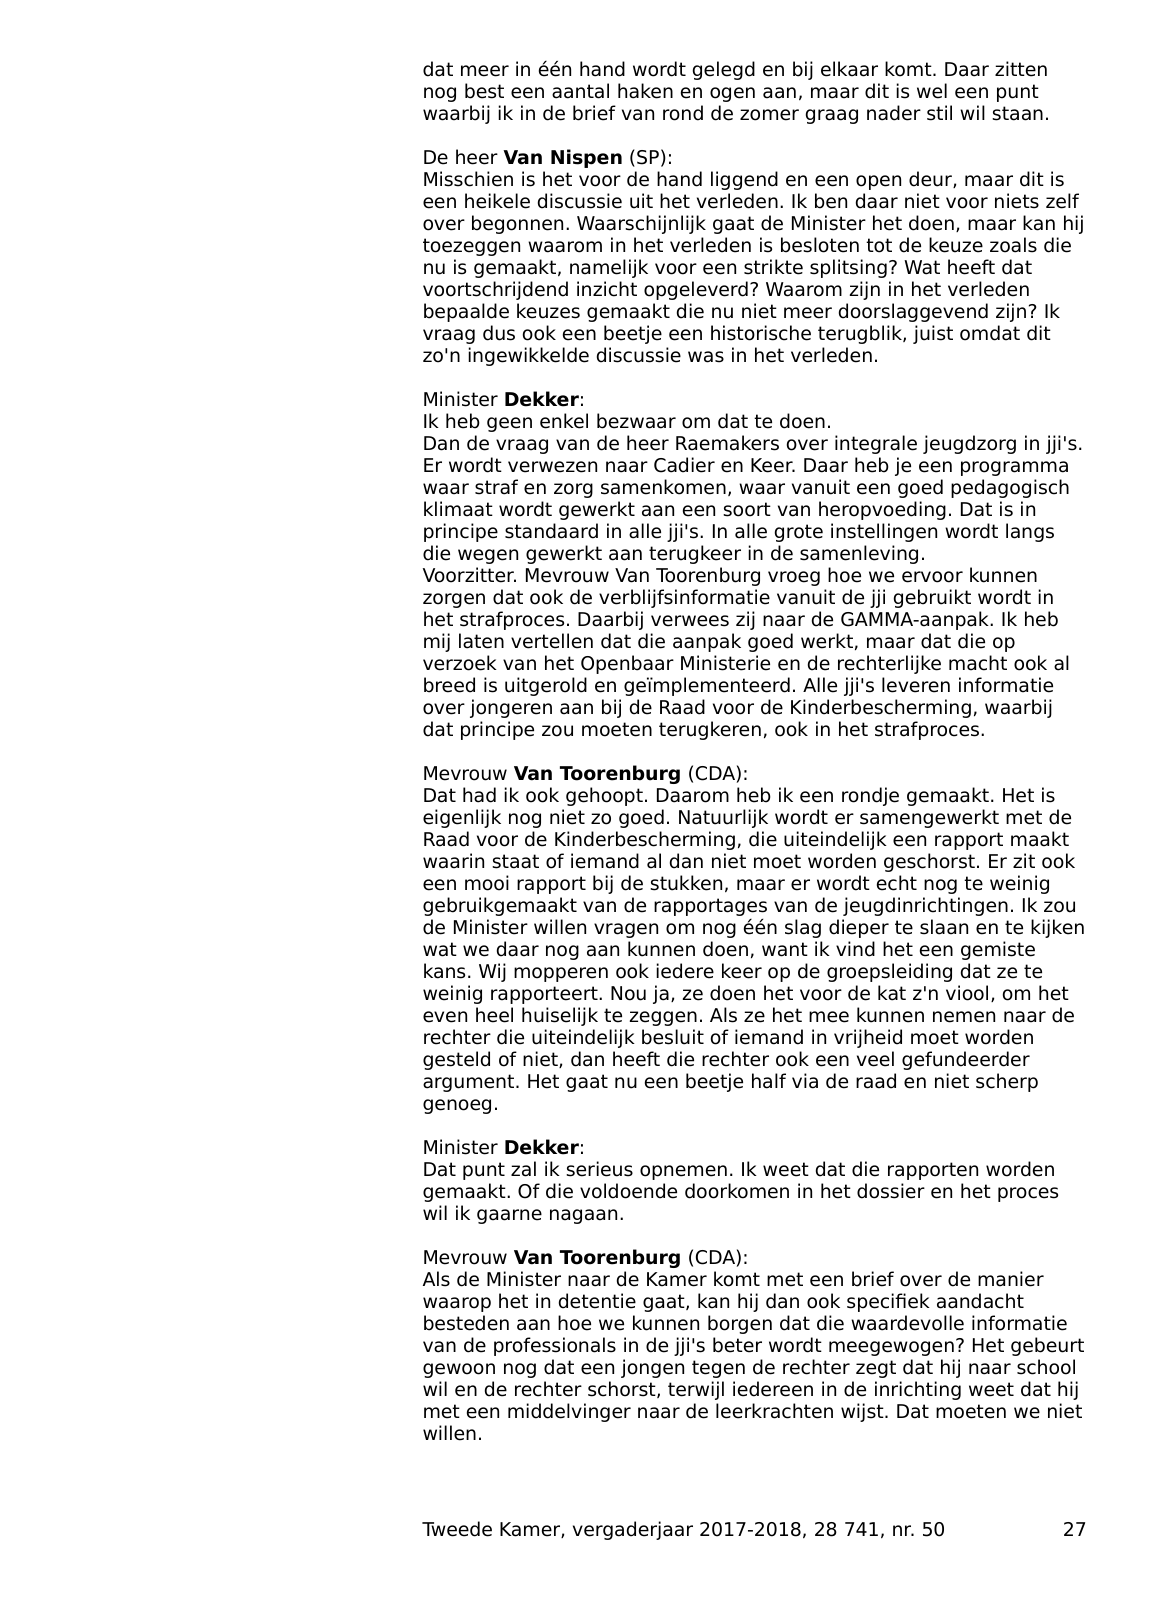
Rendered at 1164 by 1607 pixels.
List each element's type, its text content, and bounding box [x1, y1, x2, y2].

text Mevrouw Van Toorenburg (CDA): [422, 1247, 1087, 1269]
text Dat punt zal ik serieus opnemen. Ik weet dat die rapporten worden gemaakt. Of die voldoende doorkomen in het dossier en het proces wil ik gaarne nagaan. [422, 1159, 1087, 1225]
text Als de Minister naar de Kamer komt met een brief over de manier waarop het in detentie gaat, kan hij dan ook specifiek aandacht besteden aan hoe we kunnen borgen dat die waardevolle informatie van de professionals in de jji's beter wordt meegewogen? Het gebeurt gewoon nog dat een jongen tegen de rechter zegt dat hij naar school wil en de rechter schorst, terwijl iedereen in de inrichting weet dat hij met een middelvinger naar de leerkrachten wijst. Dat moeten we niet willen. [422, 1269, 1087, 1445]
text Ik heb geen enkel bezwaar om dat te doen. [422, 411, 1087, 433]
text Mevrouw Van Toorenburg (CDA): [422, 763, 1087, 785]
text De heer Van Nispen (SP): [422, 147, 1087, 169]
text Dan de vraag van de heer Raemakers over integrale jeugdzorg in jji's. Er wordt verwezen naar Cadier en Keer. Daar heb je een programma waar straf en zorg samenkomen, waar vanuit een goed pedagogisch klimaat wordt gewerkt aan een soort van heropvoeding. Dat is in principe standaard in alle jji's. In alle grote instellingen wordt langs die wegen gewerkt aan terugkeer in de samenleving. [422, 433, 1087, 565]
text Minister Dekker: [422, 1137, 1087, 1159]
text dat meer in één hand wordt gelegd en bij elkaar komt. Daar zitten nog best een aantal haken en ogen aan, maar dit is wel een punt waarbij ik in de brief van rond de zomer graag nader stil wil staan. [422, 59, 1087, 125]
text Voorzitter. Mevrouw Van Toorenburg vroeg hoe we ervoor kunnen zorgen dat ook de verblijfsinformatie vanuit de jji gebruikt wordt in het strafproces. Daarbij verwees zij naar de GAMMA-aanpak. Ik heb mij laten vertellen dat die aanpak goed werkt, maar dat die op verzoek van het Openbaar Ministerie en de rechterlijke macht ook al breed is uitgerold en geïmplementeerd. Alle jji's leveren informatie over jongeren aan bij de Raad voor de Kinderbescherming, waarbij dat principe zou moeten terugkeren, ook in het strafproces. [422, 565, 1087, 741]
text Misschien is het voor de hand liggend en een open deur, maar dit is een heikele discussie uit het verleden. Ik ben daar niet voor niets zelf over begonnen. Waarschijnlijk gaat de Minister het doen, maar kan hij toezeggen waarom in het verleden is besloten tot de keuze zoals die nu is gemaakt, namelijk voor een strikte splitsing? Wat heeft dat voortschrijdend inzicht opgeleverd? Waarom zijn in het verleden bepaalde keuzes gemaakt die nu niet meer doorslaggevend zijn? Ik vraag dus ook een beetje een historische terugblik, juist omdat dit zo'n ingewikkelde discussie was in het verleden. [422, 169, 1087, 367]
text Dat had ik ook gehoopt. Daarom heb ik een rondje gemaakt. Het is eigenlijk nog niet zo goed. Natuurlijk wordt er samengewerkt met de Raad voor de Kinderbescherming, die uiteindelijk een rapport maakt waarin staat of iemand al dan niet moet worden geschorst. Er zit ook een mooi rapport bij de stukken, maar er wordt echt nog te weinig gebruikgemaakt van de rapportages van de jeugdinrichtingen. Ik zou de Minister willen vragen om nog één slag dieper te slaan en te kijken wat we daar nog aan kunnen doen, want ik vind het een gemiste kans. Wij mopperen ook iedere keer op de groepsleiding dat ze te weinig rapporteert. Nou ja, ze doen het voor de kat z'n viool, om het even heel huiselijk te zeggen. Als ze het mee kunnen nemen naar de rechter die uiteindelijk besluit of iemand in vrijheid moet worden gesteld of niet, dan heeft die rechter ook een veel gefundeerder argument. Het gaat nu een beetje half via de raad en niet scherp genoeg. [422, 785, 1087, 1115]
text Minister Dekker: [422, 389, 1087, 411]
